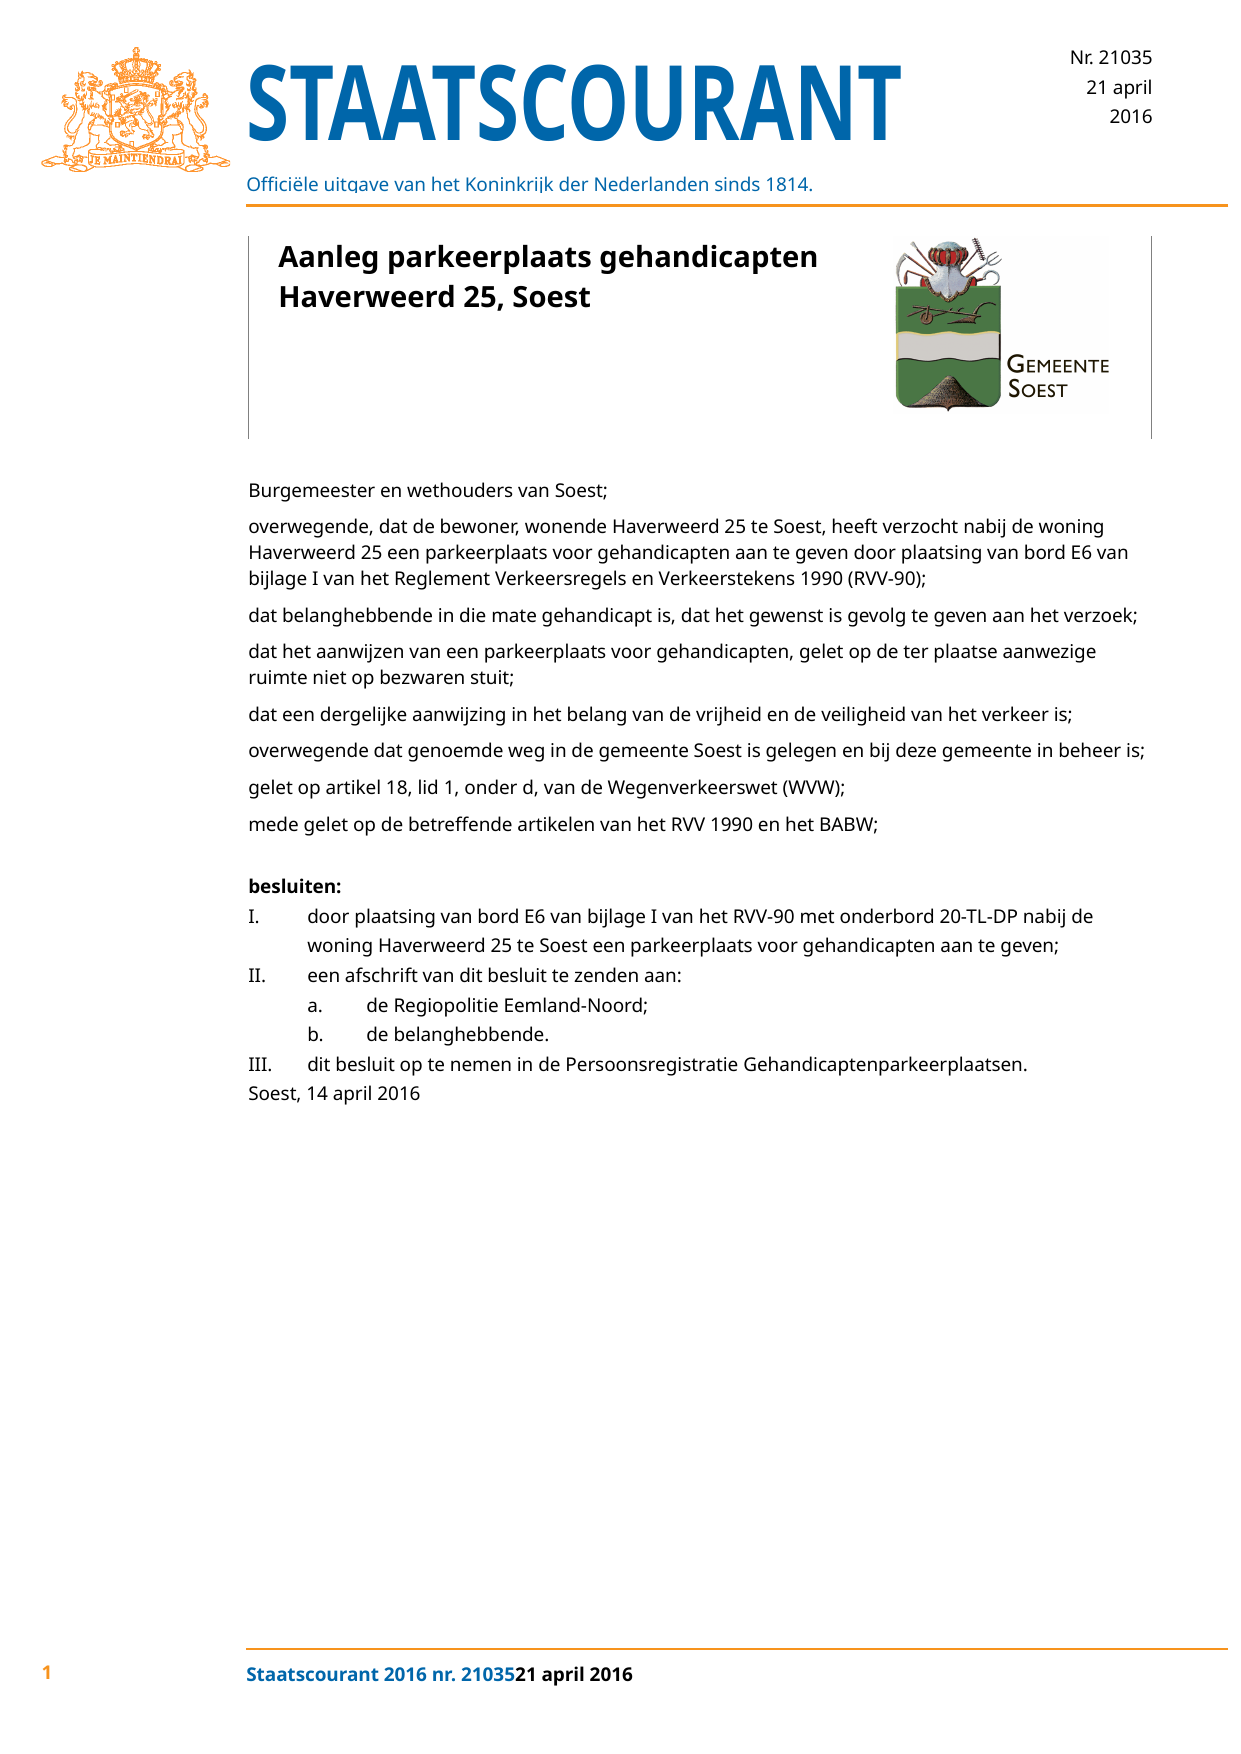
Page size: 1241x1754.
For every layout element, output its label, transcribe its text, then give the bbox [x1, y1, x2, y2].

list dit besluit op te nemen in de Persoonsregistratie Gehandicaptenparkeerplaatsen. [248, 1051, 1152, 1077]
list de belanghebbende. [307, 1021, 1152, 1047]
text mede gelet op de betreffende artikelen van het RVV 1990 en het BABW; [248, 811, 1152, 837]
text overwegende, dat de bewoner, wonende Haverweerd 25 te Soest, heeft verzocht nabij de woning Haverweerd 25 een parkeerplaats voor gehandicapten aan te geven door plaatsing van bord E6 van bijlage I van het Reglement Verkeersregels en Verkeerstekens 1990 (RVV-90); [248, 514, 1152, 591]
list door plaatsing van bord E6 van bijlage I van het RVV-90 met onderbord 20-TL-DP nabij de woning Haverweerd 25 te Soest een parkeerplaats voor gehandicapten aan te geven; [248, 903, 1152, 958]
picture [892, 236, 1109, 414]
text gelet op artikel 18, lid 1, onder d, van de Wegenverkeerswet (WVW); [248, 774, 1152, 800]
text dat het aanwijzen van een parkeerplaats voor gehandicapten, gelet op de ter plaatse aanwezige ruimte niet op bezwaren stuit; [248, 638, 1152, 690]
table_header [850, 236, 892, 413]
text Soest, 14 april 2016 [248, 1081, 1152, 1106]
text dat een dergelijke aanwijzing in het belang van de vrijheid en de veiligheid van het verkeer is; [248, 701, 1152, 727]
text Burgemeester en wethouders van Soest; [248, 477, 1152, 503]
table_header [1109, 236, 1151, 413]
list de Regiopolitie Eemland-Noord; [307, 992, 1152, 1018]
table_header [850, 414, 1151, 439]
text overwegende dat genoemde weg in de gemeente Soest is gelegen en bij deze gemeente in beheer is; [248, 737, 1152, 763]
text besluiten: [248, 873, 1152, 899]
picture [41, 47, 231, 172]
table_header Aanleg parkeerplaats gehandicapten Haverweerd 25, Soest [249, 236, 850, 439]
list een afschrift van dit besluit te zenden aan: [248, 962, 1152, 988]
text dat belanghebbende in die mate gehandicapt is, dat het gewenst is gevolg te geven aan het verzoek; [248, 602, 1152, 627]
